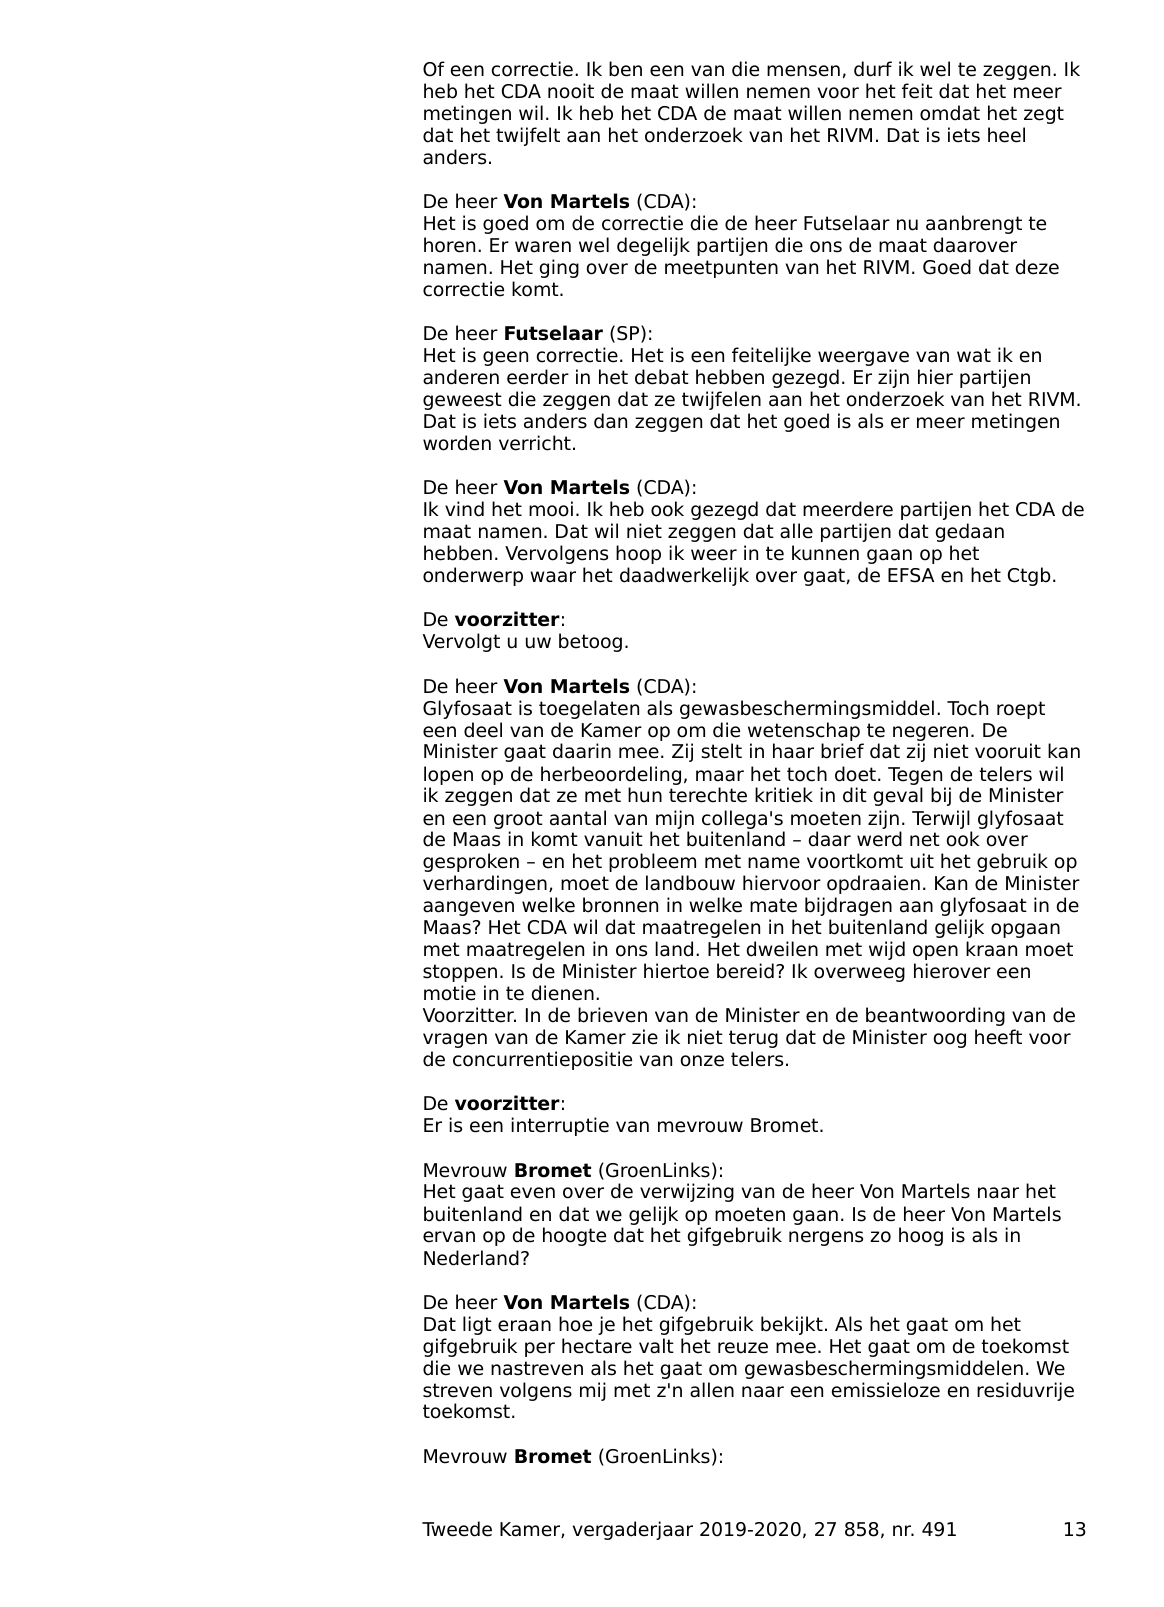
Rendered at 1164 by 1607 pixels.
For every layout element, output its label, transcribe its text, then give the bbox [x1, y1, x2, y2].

text De heer Futselaar (SP): [422, 323, 1087, 345]
text Glyfosaat is toegelaten als gewasbeschermingsmiddel. Toch roept een deel van de Kamer op om die wetenschap te negeren. De Minister gaat daarin mee. Zij stelt in haar brief dat zij niet vooruit kan lopen op de herbeoordeling, maar het toch doet. Tegen de telers wil ik zeggen dat ze met hun terechte kritiek in dit geval bij de Minister en een groot aantal van mijn collega's moeten zijn. Terwijl glyfosaat de Maas in komt vanuit het buitenland – daar werd net ook over gesproken – en het probleem met name voortkomt uit het gebruik op verhardingen, moet de landbouw hiervoor opdraaien. Kan de Minister aangeven welke bronnen in welke mate bijdragen aan glyfosaat in de Maas? Het CDA wil dat maatregelen in het buitenland gelijk opgaan met maatregelen in ons land. Het dweilen met wijd open kraan moet stoppen. Is de Minister hiertoe bereid? Ik overweeg hierover een motie in te dienen. [422, 697, 1087, 1005]
text De heer Von Martels (CDA): [422, 1292, 1087, 1313]
text De heer Von Martels (CDA): [422, 477, 1087, 499]
text Voorzitter. In de brieven van de Minister en de beantwoording van de vragen van de Kamer zie ik niet terug dat de Minister oog heeft voor de concurrentiepositie van onze telers. [422, 1005, 1087, 1071]
text De heer Von Martels (CDA): [422, 191, 1087, 213]
text Vervolgt u uw betoog. [422, 631, 1087, 653]
text Ik vind het mooi. Ik heb ook gezegd dat meerdere partijen het CDA de maat namen. Dat wil niet zeggen dat alle partijen dat gedaan hebben. Vervolgens hoop ik weer in te kunnen gaan op het onderwerp waar het daadwerkelijk over gaat, de EFSA en het Ctgb. [422, 499, 1087, 587]
text Mevrouw Bromet (GroenLinks): [422, 1446, 1087, 1468]
text Dat ligt eraan hoe je het gifgebruik bekijkt. Als het gaat om het gifgebruik per hectare valt het reuze mee. Het gaat om de toekomst die we nastreven als het gaat om gewasbeschermingsmiddelen. We streven volgens mij met z'n allen naar een emissieloze en residuvrije toekomst. [422, 1313, 1087, 1423]
text De voorzitter: [422, 609, 1087, 631]
text Er is een interruptie van mevrouw Bromet. [422, 1115, 1087, 1137]
text Mevrouw Bromet (GroenLinks): [422, 1159, 1087, 1181]
text Het is goed om de correctie die de heer Futselaar nu aanbrengt te horen. Er waren wel degelijk partijen die ons de maat daarover namen. Het ging over de meetpunten van het RIVM. Goed dat deze correctie komt. [422, 213, 1087, 301]
text De voorzitter: [422, 1093, 1087, 1115]
text Het is geen correctie. Het is een feitelijke weergave van wat ik en anderen eerder in het debat hebben gezegd. Er zijn hier partijen geweest die zeggen dat ze twijfelen aan het onderzoek van het RIVM. Dat is iets anders dan zeggen dat het goed is als er meer metingen worden verricht. [422, 345, 1087, 455]
text Het gaat even over de verwijzing van de heer Von Martels naar het buitenland en dat we gelijk op moeten gaan. Is de heer Von Martels ervan op de hoogte dat het gifgebruik nergens zo hoog is als in Nederland? [422, 1181, 1087, 1269]
text De heer Von Martels (CDA): [422, 676, 1087, 697]
text Of een correctie. Ik ben een van die mensen, durf ik wel te zeggen. Ik heb het CDA nooit de maat willen nemen voor het feit dat het meer metingen wil. Ik heb het CDA de maat willen nemen omdat het zegt dat het twijfelt aan het onderzoek van het RIVM. Dat is iets heel anders. [422, 59, 1087, 169]
